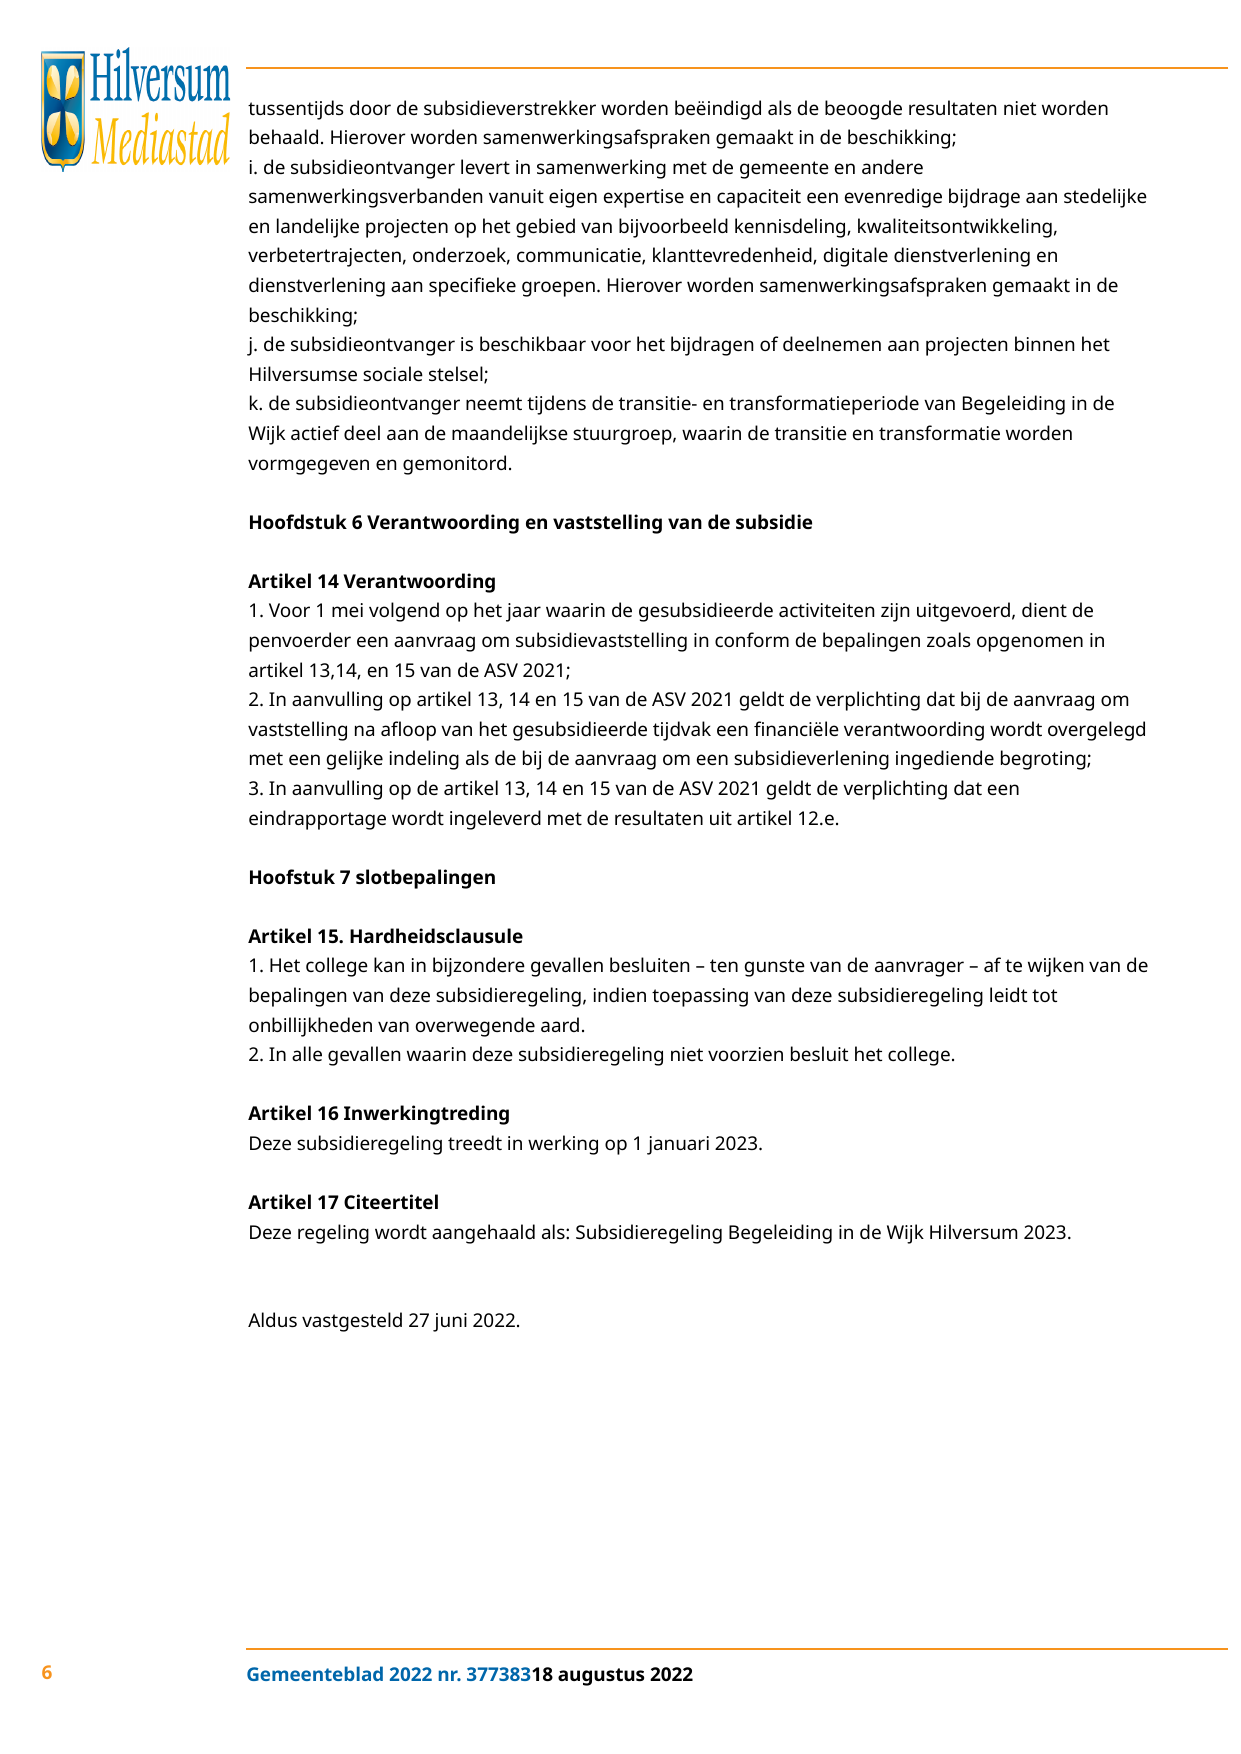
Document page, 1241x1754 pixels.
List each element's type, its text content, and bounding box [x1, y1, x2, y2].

text 2. In alle gevallen waarin deze subsidieregeling niet voorzien besluit het college. [248, 1041, 1152, 1067]
text Aldus vastgesteld 27 juni 2022. [248, 1308, 1152, 1333]
text Artikel 15. Hardheidsclausule [248, 923, 1152, 949]
text 2. In aanvulling op artikel 13, 14 en 15 van de ASV 2021 geldt de verplichting dat bij de aanvraag om vaststelling na afloop van het gesubsidieerde tijdvak een financiële verantwoording wordt overgelegd met een gelijke indeling als de bij de aanvraag om een subsidieverlening ingediende begroting; [248, 686, 1152, 771]
text tussentijds door de subsidieverstrekker worden beëindigd als de beoogde resultaten niet worden behaald. Hierover worden samenwerkingsafspraken gemaakt in de beschikking; [248, 95, 1152, 150]
text 1. Voor 1 mei volgend op het jaar waarin de gesubsidieerde activiteiten zijn uitgevoerd, dient de penvoerder een aanvraag om subsidievaststelling in conform de bepalingen zoals opgenomen in artikel 13,14, en 15 van de ASV 2021; [248, 598, 1152, 683]
text Hoofstuk 7 slotbepalingen [248, 864, 1152, 890]
text j. de subsidieontvanger is beschikbaar voor het bijdragen of deelnemen aan projecten binnen het Hilversumse sociale stelsel; [248, 331, 1152, 387]
text Deze regeling wordt aangehaald als: Subsidieregeling Begeleiding in de Wijk Hilversum 2023. [248, 1219, 1152, 1245]
text Artikel 17 Citeertitel [248, 1189, 1152, 1215]
text Hoofdstuk 6 Verantwoording en vaststelling van de subsidie [248, 509, 1152, 535]
text 1. Het college kan in bijzondere gevallen besluiten – ten gunste van de aanvrager – af te wijken van de bepalingen van deze subsidieregeling, indien toepassing van deze subsidieregeling leidt tot onbillijkheden van overwegende aard. [248, 953, 1152, 1038]
text Artikel 14 Verantwoording [248, 568, 1152, 594]
text k. de subsidieontvanger neemt tijdens de transitie- en transformatieperiode van Begeleiding in de Wijk actief deel aan de maandelijkse stuurgroep, waarin de transitie en transformatie worden vormgegeven en gemonitord. [248, 391, 1152, 476]
picture [41, 47, 231, 172]
text Artikel 16 Inwerkingtreding [248, 1101, 1152, 1126]
text i. de subsidieontvanger levert in samenwerking met de gemeente en andere samenwerkingsverbanden vanuit eigen expertise en capaciteit een evenredige bijdrage aan stedelijke en landelijke projecten op het gebied van bijvoorbeeld kennisdeling, kwaliteitsontwikkeling, verbetertrajecten, onderzoek, communicatie, klanttevredenheid, digitale dienstverlening en dienstverlening aan specifieke groepen. Hierover worden samenwerkingsafspraken gemaakt in de beschikking; [248, 154, 1152, 328]
text Deze subsidieregeling treedt in werking op 1 januari 2023. [248, 1130, 1152, 1156]
text 3. In aanvulling op de artikel 13, 14 en 15 van de ASV 2021 geldt de verplichting dat een eindrapportage wordt ingeleverd met de resultaten uit artikel 12.e. [248, 775, 1152, 831]
